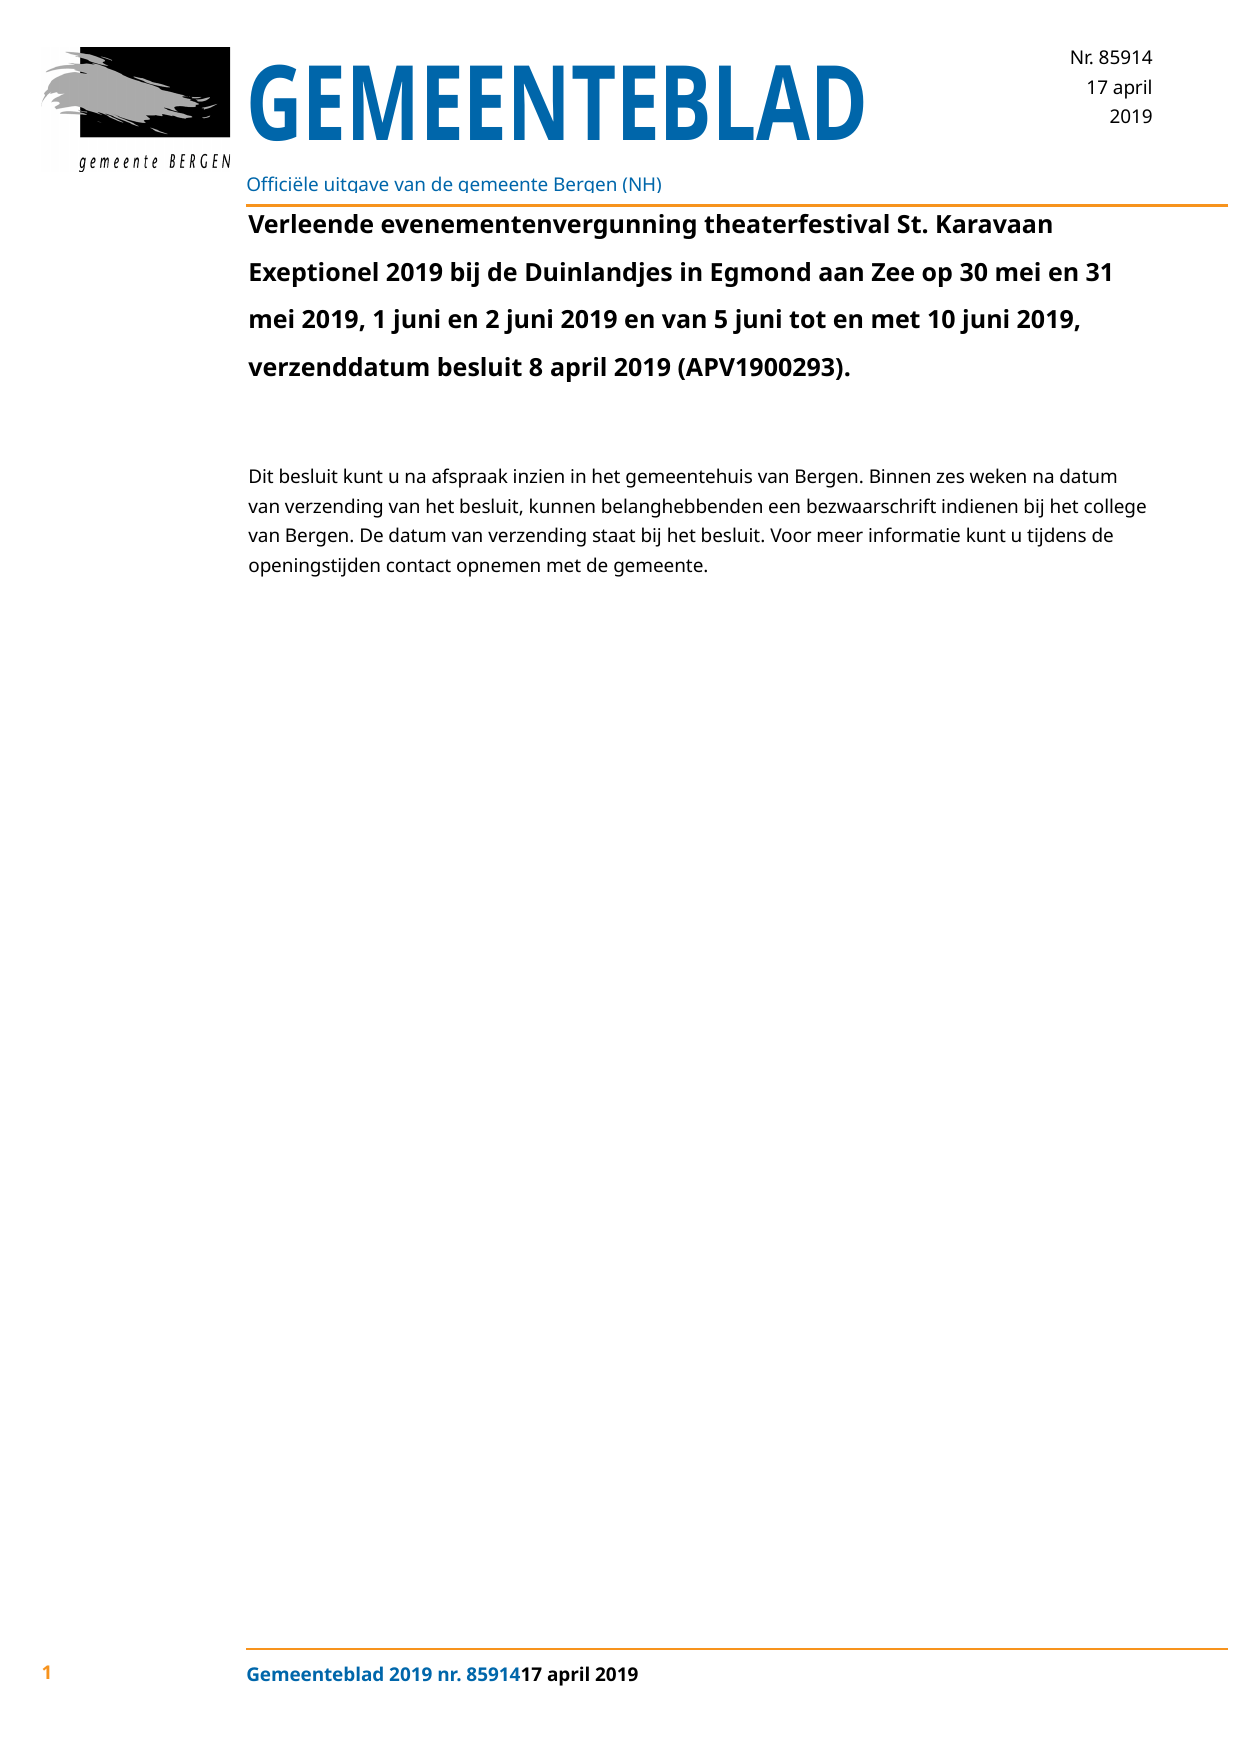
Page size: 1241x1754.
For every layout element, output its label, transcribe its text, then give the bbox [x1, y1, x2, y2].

picture [41, 47, 231, 172]
text Verleende evenementenvergunning theaterfestival St. Karavaan Exeptionel 2019 bij de Duinlandjes in Egmond aan Zee op 30 mei en 31 mei 2019, 1 juni en 2 juni 2019 en van 5 juni tot en met 10 juni 2019, verzenddatum besluit 8 april 2019 (APV1900293). [248, 207, 1152, 384]
text Dit besluit kunt u na afspraak inzien in het gemeentehuis van Bergen. Binnen zes weken na datum van verzending van het besluit, kunnen belanghebbenden een bezwaarschrift indienen bij het college van Bergen. De datum van verzending staat bij het besluit. Voor meer informatie kunt u tijdens de openingstijden contact opnemen met de gemeente. [248, 463, 1152, 578]
